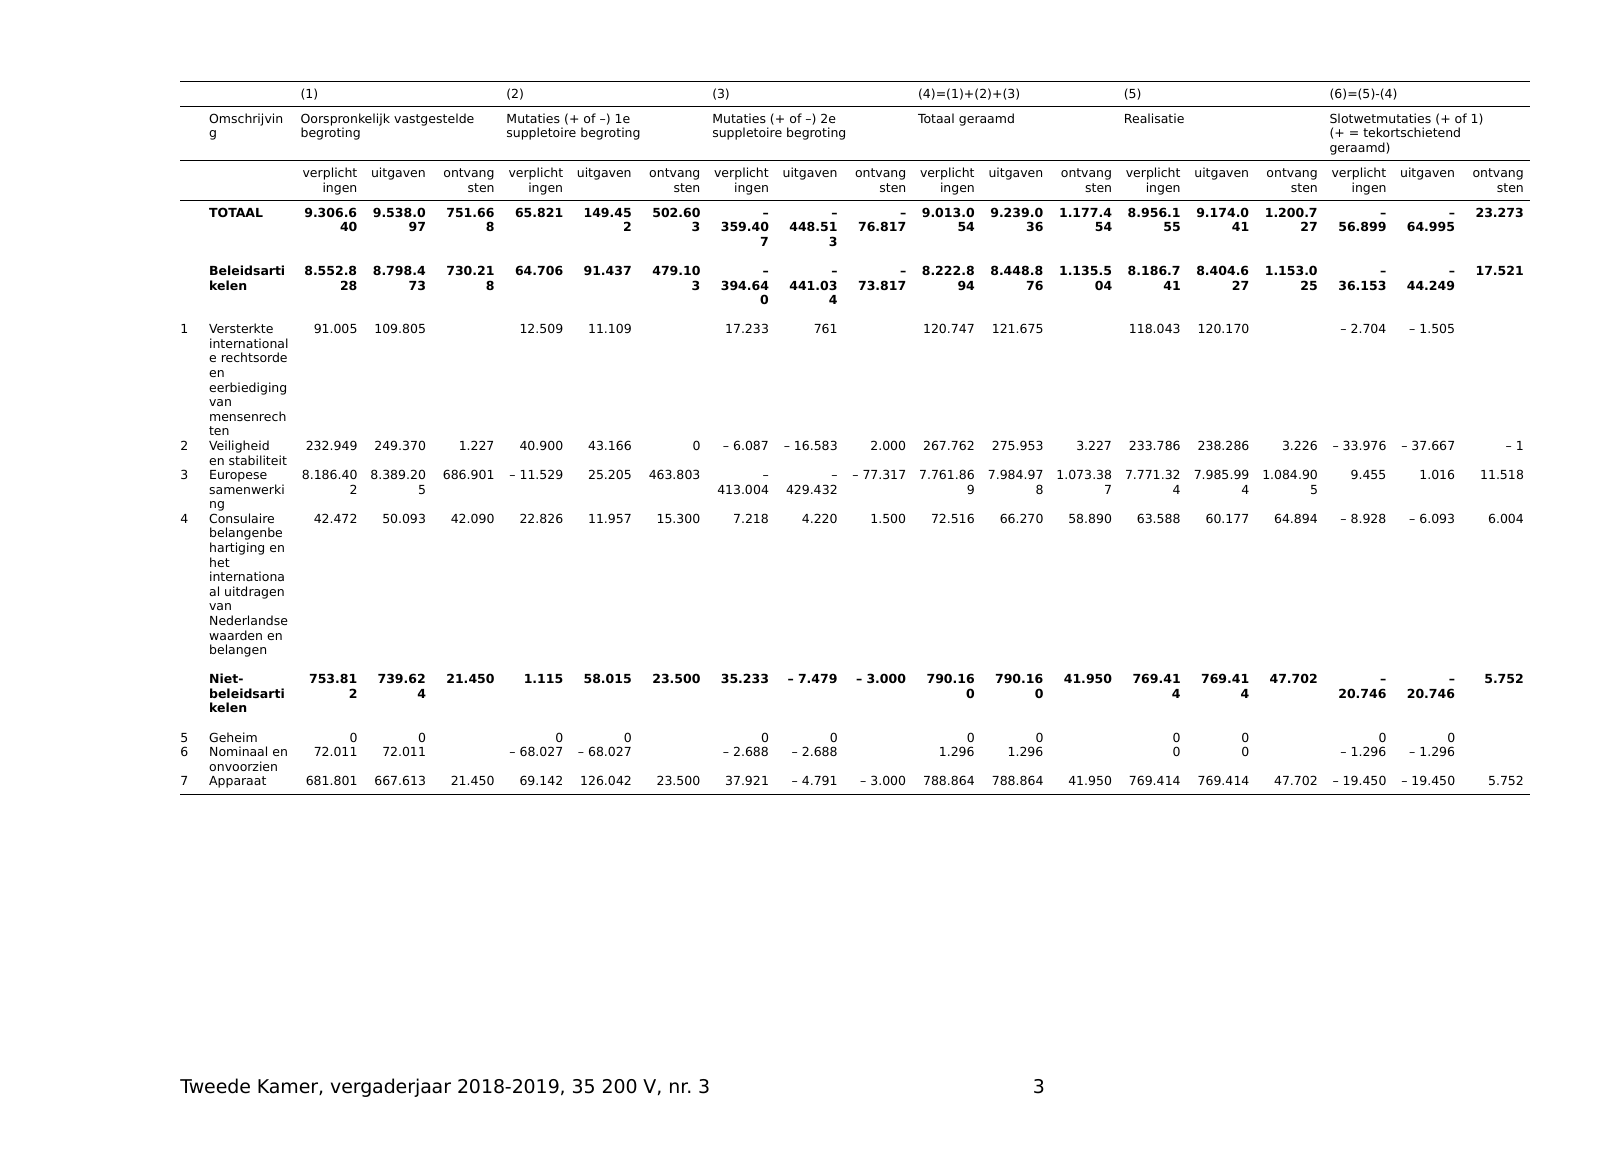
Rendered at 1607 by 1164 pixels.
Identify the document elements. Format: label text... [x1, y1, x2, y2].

table_cell [912, 249, 980, 264]
table_cell uitgaven [1186, 161, 1255, 200]
table_cell [980, 716, 1049, 730]
table_cell [1255, 716, 1323, 730]
table_cell 8.552.828 [294, 264, 363, 307]
table_cell – 64.995 [1392, 201, 1461, 249]
table_cell [843, 716, 912, 730]
table_cell 8.798.473 [363, 264, 432, 307]
table_cell [1392, 716, 1461, 730]
table_cell [1118, 249, 1186, 264]
table_cell [843, 322, 912, 439]
table_cell [1461, 716, 1529, 730]
table_cell Mutaties (+ of –) 1e suppletoire begroting [500, 107, 706, 160]
table_cell [1392, 308, 1461, 322]
table_cell 72.011 [294, 745, 363, 774]
table_cell [363, 658, 432, 672]
table_cell 275.953 [980, 439, 1049, 468]
table_cell uitgaven [569, 161, 637, 200]
table_cell 1.500 [843, 512, 912, 657]
table_cell [980, 249, 1049, 264]
table_cell – 6.087 [706, 439, 774, 468]
table_cell [203, 161, 294, 200]
table_cell – 6.093 [1392, 512, 1461, 657]
table_cell – 3.000 [843, 774, 912, 793]
table_cell verplichtingen [500, 161, 569, 200]
table_cell uitgaven [980, 161, 1049, 200]
table_cell 0 [1392, 730, 1461, 745]
table_cell 64.894 [1255, 512, 1323, 657]
table_cell [1324, 249, 1392, 264]
table_cell 5.752 [1461, 774, 1529, 793]
table_cell 769.414 [1186, 672, 1255, 716]
table_cell [980, 308, 1049, 322]
table_cell ontvangsten [1255, 161, 1323, 200]
table_cell 1.135.504 [1049, 264, 1118, 307]
table_cell 7.985.994 [1186, 468, 1255, 512]
table_cell 72.011 [363, 745, 432, 774]
table_cell [1118, 658, 1186, 672]
table_cell – 1 [1461, 439, 1529, 468]
table_cell – 448.513 [775, 201, 843, 249]
table_cell 238.286 [1186, 439, 1255, 468]
table_cell 2 [180, 439, 203, 468]
table_cell 761 [775, 322, 843, 439]
table_cell [1461, 658, 1529, 672]
table_cell 479.103 [638, 264, 706, 307]
table_cell uitgaven [1392, 161, 1461, 200]
table_cell [203, 308, 294, 322]
table_cell 7.761.869 [912, 468, 980, 512]
table_cell 17.521 [1461, 264, 1529, 307]
table_header (5) [1118, 82, 1323, 106]
table_cell 1.153.025 [1255, 264, 1323, 307]
table_cell ontvangsten [1049, 161, 1118, 200]
table_cell 60.177 [1186, 512, 1255, 657]
table_cell verplichtingen [1324, 161, 1392, 200]
table_cell [1461, 745, 1529, 774]
table_header (3) [706, 82, 912, 106]
table_cell 0 [1118, 745, 1186, 774]
table_cell 43.166 [569, 439, 637, 468]
table_cell 35.233 [706, 672, 774, 716]
table_cell Versterkte internationale rechtsorde en eerbiediging van mensenrechten [203, 322, 294, 439]
table_cell Apparaat [203, 774, 294, 793]
table_cell 23.273 [1461, 201, 1529, 249]
table_cell 1.227 [432, 439, 500, 468]
table_cell Oorspronkelijk vastgestelde begroting [294, 107, 500, 160]
table_cell [500, 716, 569, 730]
table_cell [1324, 658, 1392, 672]
table_cell [775, 658, 843, 672]
table_cell [1255, 308, 1323, 322]
table_cell 753.812 [294, 672, 363, 716]
table_cell 6 [180, 745, 203, 774]
table_cell – 44.249 [1392, 264, 1461, 307]
table_cell verplichtingen [294, 161, 363, 200]
table_cell [1392, 658, 1461, 672]
table_cell 1.200.727 [1255, 201, 1323, 249]
table_cell 1.073.387 [1049, 468, 1118, 512]
table_cell 41.950 [1049, 774, 1118, 793]
table_cell [1049, 322, 1118, 439]
table_cell 58.890 [1049, 512, 1118, 657]
table_cell ontvangsten [843, 161, 912, 200]
table_cell [843, 249, 912, 264]
table_cell 0 [706, 730, 774, 745]
table_cell [1049, 658, 1118, 672]
table_cell Europese samenwerking [203, 468, 294, 512]
table_cell 42.472 [294, 512, 363, 657]
table_cell Totaal geraamd [912, 107, 1118, 160]
table_cell Consulaire belangenbehartiging en het internationaal uitdragen van Nederlandse waarden en belangen [203, 512, 294, 657]
table_cell [1049, 308, 1118, 322]
table_cell [180, 264, 203, 307]
table_cell 0 [1186, 730, 1255, 745]
table_header (1) [294, 82, 500, 106]
table_cell – 1.296 [1324, 745, 1392, 774]
table_cell – 359.407 [706, 201, 774, 249]
table_cell [1461, 322, 1529, 439]
table_cell 1.296 [912, 745, 980, 774]
table_cell [432, 308, 500, 322]
table_cell [363, 308, 432, 322]
table_cell 249.370 [363, 439, 432, 468]
table_cell 769.414 [1186, 774, 1255, 793]
table_cell Geheim [203, 730, 294, 745]
table_cell – 37.667 [1392, 439, 1461, 468]
table_cell [638, 745, 706, 774]
table_cell 1.016 [1392, 468, 1461, 512]
table_cell [180, 249, 203, 264]
table_cell 9.013.054 [912, 201, 980, 249]
table_cell 109.805 [363, 322, 432, 439]
table_cell 12.509 [500, 322, 569, 439]
table_cell [1186, 249, 1255, 264]
table_cell Nominaal en onvoorzien [203, 745, 294, 774]
table_header [203, 82, 294, 106]
table_cell – 2.704 [1324, 322, 1392, 439]
table_cell [203, 249, 294, 264]
table_cell [180, 201, 203, 249]
table_cell [1049, 249, 1118, 264]
table_cell 41.950 [1049, 672, 1118, 716]
table_cell 681.801 [294, 774, 363, 793]
table_cell 463.803 [638, 468, 706, 512]
table_header (2) [500, 82, 706, 106]
table_cell 6.004 [1461, 512, 1529, 657]
table_cell 37.921 [706, 774, 774, 793]
table_cell [569, 249, 637, 264]
table_cell [180, 716, 203, 730]
table_cell 502.603 [638, 201, 706, 249]
table_cell 0 [569, 730, 637, 745]
table_cell [912, 716, 980, 730]
table_cell [638, 322, 706, 439]
table_cell [1324, 308, 1392, 322]
table_cell – 56.899 [1324, 201, 1392, 249]
table_cell 5.752 [1461, 672, 1529, 716]
table_cell verplichtingen [912, 161, 980, 200]
table_cell Beleidsartikelen [203, 264, 294, 307]
table_cell [294, 716, 363, 730]
table_cell [569, 716, 637, 730]
table_cell [843, 730, 912, 745]
table_cell – 441.034 [775, 264, 843, 307]
table_cell 69.142 [500, 774, 569, 793]
table_cell 1.177.454 [1049, 201, 1118, 249]
table_cell [775, 308, 843, 322]
table_cell [1255, 745, 1323, 774]
table_cell [706, 658, 774, 672]
table_header [180, 82, 203, 106]
table_cell [706, 308, 774, 322]
table_cell 8.404.627 [1186, 264, 1255, 307]
table_cell [1255, 730, 1323, 745]
table_cell [500, 249, 569, 264]
table_cell [180, 161, 203, 200]
table_cell [1186, 658, 1255, 672]
table_cell 790.160 [980, 672, 1049, 716]
table_cell 8.389.205 [363, 468, 432, 512]
table_cell 118.043 [1118, 322, 1186, 439]
table_cell 17.233 [706, 322, 774, 439]
table_cell 267.762 [912, 439, 980, 468]
table_cell – 3.000 [843, 672, 912, 716]
table_cell [294, 658, 363, 672]
table_cell [569, 308, 637, 322]
table_cell [363, 249, 432, 264]
table_cell 3 [180, 468, 203, 512]
table_cell [1049, 745, 1118, 774]
table_cell [638, 730, 706, 745]
table_cell 40.900 [500, 439, 569, 468]
table_cell [432, 249, 500, 264]
table_cell [432, 658, 500, 672]
table_cell – 68.027 [500, 745, 569, 774]
table_cell 91.005 [294, 322, 363, 439]
table_cell TOTAAL [203, 201, 294, 249]
table_cell 23.500 [638, 672, 706, 716]
table_cell [569, 658, 637, 672]
table_cell [1186, 716, 1255, 730]
table_cell 9.239.036 [980, 201, 1049, 249]
table_cell 8.222.894 [912, 264, 980, 307]
table_cell – 36.153 [1324, 264, 1392, 307]
table_cell [912, 658, 980, 672]
table_cell 0 [775, 730, 843, 745]
table_cell 9.306.640 [294, 201, 363, 249]
table_cell [1118, 716, 1186, 730]
table_cell – 1.505 [1392, 322, 1461, 439]
table_cell 0 [1118, 730, 1186, 745]
table_cell 788.864 [912, 774, 980, 793]
table_cell 3.227 [1049, 439, 1118, 468]
table_cell 667.613 [363, 774, 432, 793]
table_cell 0 [1324, 730, 1392, 745]
table_cell Realisatie [1118, 107, 1323, 160]
table_cell [1118, 308, 1186, 322]
table_cell 739.624 [363, 672, 432, 716]
table_cell 126.042 [569, 774, 637, 793]
table_cell [294, 308, 363, 322]
table_cell – 413.004 [706, 468, 774, 512]
table_cell [203, 658, 294, 672]
table_cell 121.675 [980, 322, 1049, 439]
table_cell 50.093 [363, 512, 432, 657]
table_cell 1 [180, 322, 203, 439]
table_cell [912, 308, 980, 322]
table_cell 5 [180, 730, 203, 745]
table_cell 47.702 [1255, 672, 1323, 716]
table_cell 8.186.741 [1118, 264, 1186, 307]
table_cell – 16.583 [775, 439, 843, 468]
table_cell [1255, 249, 1323, 264]
table_cell verplichtingen [1118, 161, 1186, 200]
table_cell 769.414 [1118, 774, 1186, 793]
table_cell verplichtingen [706, 161, 774, 200]
table_cell 0 [912, 730, 980, 745]
table_cell ontvangsten [432, 161, 500, 200]
table_cell 120.747 [912, 322, 980, 439]
table_cell 1.084.905 [1255, 468, 1323, 512]
table_cell – 2.688 [706, 745, 774, 774]
table_cell 751.668 [432, 201, 500, 249]
table_cell 0 [1186, 745, 1255, 774]
table_cell Niet-beleidsartikelen [203, 672, 294, 716]
table_cell 23.500 [638, 774, 706, 793]
table_cell 9.174.041 [1186, 201, 1255, 249]
table_cell 7.771.324 [1118, 468, 1186, 512]
table_cell 9.538.097 [363, 201, 432, 249]
table_cell 42.090 [432, 512, 500, 657]
table_cell 11.109 [569, 322, 637, 439]
table_cell [363, 716, 432, 730]
table_cell [1049, 730, 1118, 745]
table_cell 769.414 [1118, 672, 1186, 716]
table_cell [638, 658, 706, 672]
table_cell 4.220 [775, 512, 843, 657]
table_cell 4 [180, 512, 203, 657]
table_cell [432, 745, 500, 774]
table_cell [638, 308, 706, 322]
table_cell [432, 716, 500, 730]
table_cell 3.226 [1255, 439, 1323, 468]
table_cell uitgaven [775, 161, 843, 200]
table_cell [843, 745, 912, 774]
table_cell [1461, 249, 1529, 264]
table_cell 8.956.155 [1118, 201, 1186, 249]
table_cell [432, 322, 500, 439]
table_cell 730.218 [432, 264, 500, 307]
table_cell [1324, 716, 1392, 730]
table_cell [180, 308, 203, 322]
table_cell [638, 249, 706, 264]
table_cell 8.186.402 [294, 468, 363, 512]
table_cell [843, 658, 912, 672]
table_cell 149.452 [569, 201, 637, 249]
table_cell – 7.479 [775, 672, 843, 716]
table_cell – 77.317 [843, 468, 912, 512]
table_cell 7 [180, 774, 203, 793]
table_cell – 19.450 [1324, 774, 1392, 793]
table_cell 91.437 [569, 264, 637, 307]
table_cell – 11.529 [500, 468, 569, 512]
table_cell – 20.746 [1392, 672, 1461, 716]
table_cell – 73.817 [843, 264, 912, 307]
table_cell 9.455 [1324, 468, 1392, 512]
table_header (4)=(1)+(2)+(3) [912, 82, 1118, 106]
table_cell – 20.746 [1324, 672, 1392, 716]
table_cell ontvangsten [1461, 161, 1529, 200]
table_cell uitgaven [363, 161, 432, 200]
table_cell 8.448.876 [980, 264, 1049, 307]
table_cell 0 [500, 730, 569, 745]
table_cell [432, 730, 500, 745]
table_cell – 1.296 [1392, 745, 1461, 774]
table_cell [775, 716, 843, 730]
table_cell [1255, 322, 1323, 439]
table_cell 63.588 [1118, 512, 1186, 657]
table_cell [843, 308, 912, 322]
table_cell 64.706 [500, 264, 569, 307]
table_cell [980, 658, 1049, 672]
table_cell 25.205 [569, 468, 637, 512]
table_cell [1049, 716, 1118, 730]
table_cell Slotwetmutaties (+ of 1) (+ = tekortschietend geraamd) [1324, 107, 1529, 160]
table_cell 232.949 [294, 439, 363, 468]
table_cell 22.826 [500, 512, 569, 657]
table_cell – 19.450 [1392, 774, 1461, 793]
table_cell [775, 249, 843, 264]
table_cell 21.450 [432, 672, 500, 716]
table_cell 1.296 [980, 745, 1049, 774]
table_cell 686.901 [432, 468, 500, 512]
table_cell 72.516 [912, 512, 980, 657]
table_cell [1392, 249, 1461, 264]
table_cell 21.450 [432, 774, 500, 793]
table_cell 233.786 [1118, 439, 1186, 468]
table_cell – 8.928 [1324, 512, 1392, 657]
table_cell 7.218 [706, 512, 774, 657]
table_cell 0 [638, 439, 706, 468]
table_cell [500, 308, 569, 322]
table_cell 11.518 [1461, 468, 1529, 512]
table_cell [1461, 308, 1529, 322]
table_header (6)=(5)-(4) [1324, 82, 1529, 106]
table_cell [638, 716, 706, 730]
table_cell – 2.688 [775, 745, 843, 774]
table_cell 47.702 [1255, 774, 1323, 793]
table_cell – 429.432 [775, 468, 843, 512]
table_cell 58.015 [569, 672, 637, 716]
table_cell 65.821 [500, 201, 569, 249]
table_cell 2.000 [843, 439, 912, 468]
table_cell [180, 672, 203, 716]
table_cell [1255, 658, 1323, 672]
table_cell – 68.027 [569, 745, 637, 774]
table_cell 0 [294, 730, 363, 745]
table_cell 11.957 [569, 512, 637, 657]
table_cell 120.170 [1186, 322, 1255, 439]
table_cell Mutaties (+ of –) 2e suppletoire begroting [706, 107, 912, 160]
table_cell [706, 716, 774, 730]
table_cell ontvangsten [638, 161, 706, 200]
table_cell 788.864 [980, 774, 1049, 793]
table_cell – 4.791 [775, 774, 843, 793]
table_cell [203, 716, 294, 730]
table_cell [180, 658, 203, 672]
table_cell 0 [980, 730, 1049, 745]
table_cell Omschrijving [203, 107, 294, 160]
table_cell [180, 107, 203, 160]
table_cell [500, 658, 569, 672]
table_cell [1186, 308, 1255, 322]
table_cell [294, 249, 363, 264]
table_cell 790.160 [912, 672, 980, 716]
table_cell – 76.817 [843, 201, 912, 249]
table_cell 7.984.978 [980, 468, 1049, 512]
table_cell [1461, 730, 1529, 745]
table_cell – 394.640 [706, 264, 774, 307]
table_cell 0 [363, 730, 432, 745]
table_cell [706, 249, 774, 264]
table_cell 66.270 [980, 512, 1049, 657]
table_cell Veiligheid en stabiliteit [203, 439, 294, 468]
table_cell – 33.976 [1324, 439, 1392, 468]
table_cell 15.300 [638, 512, 706, 657]
table_cell 1.115 [500, 672, 569, 716]
